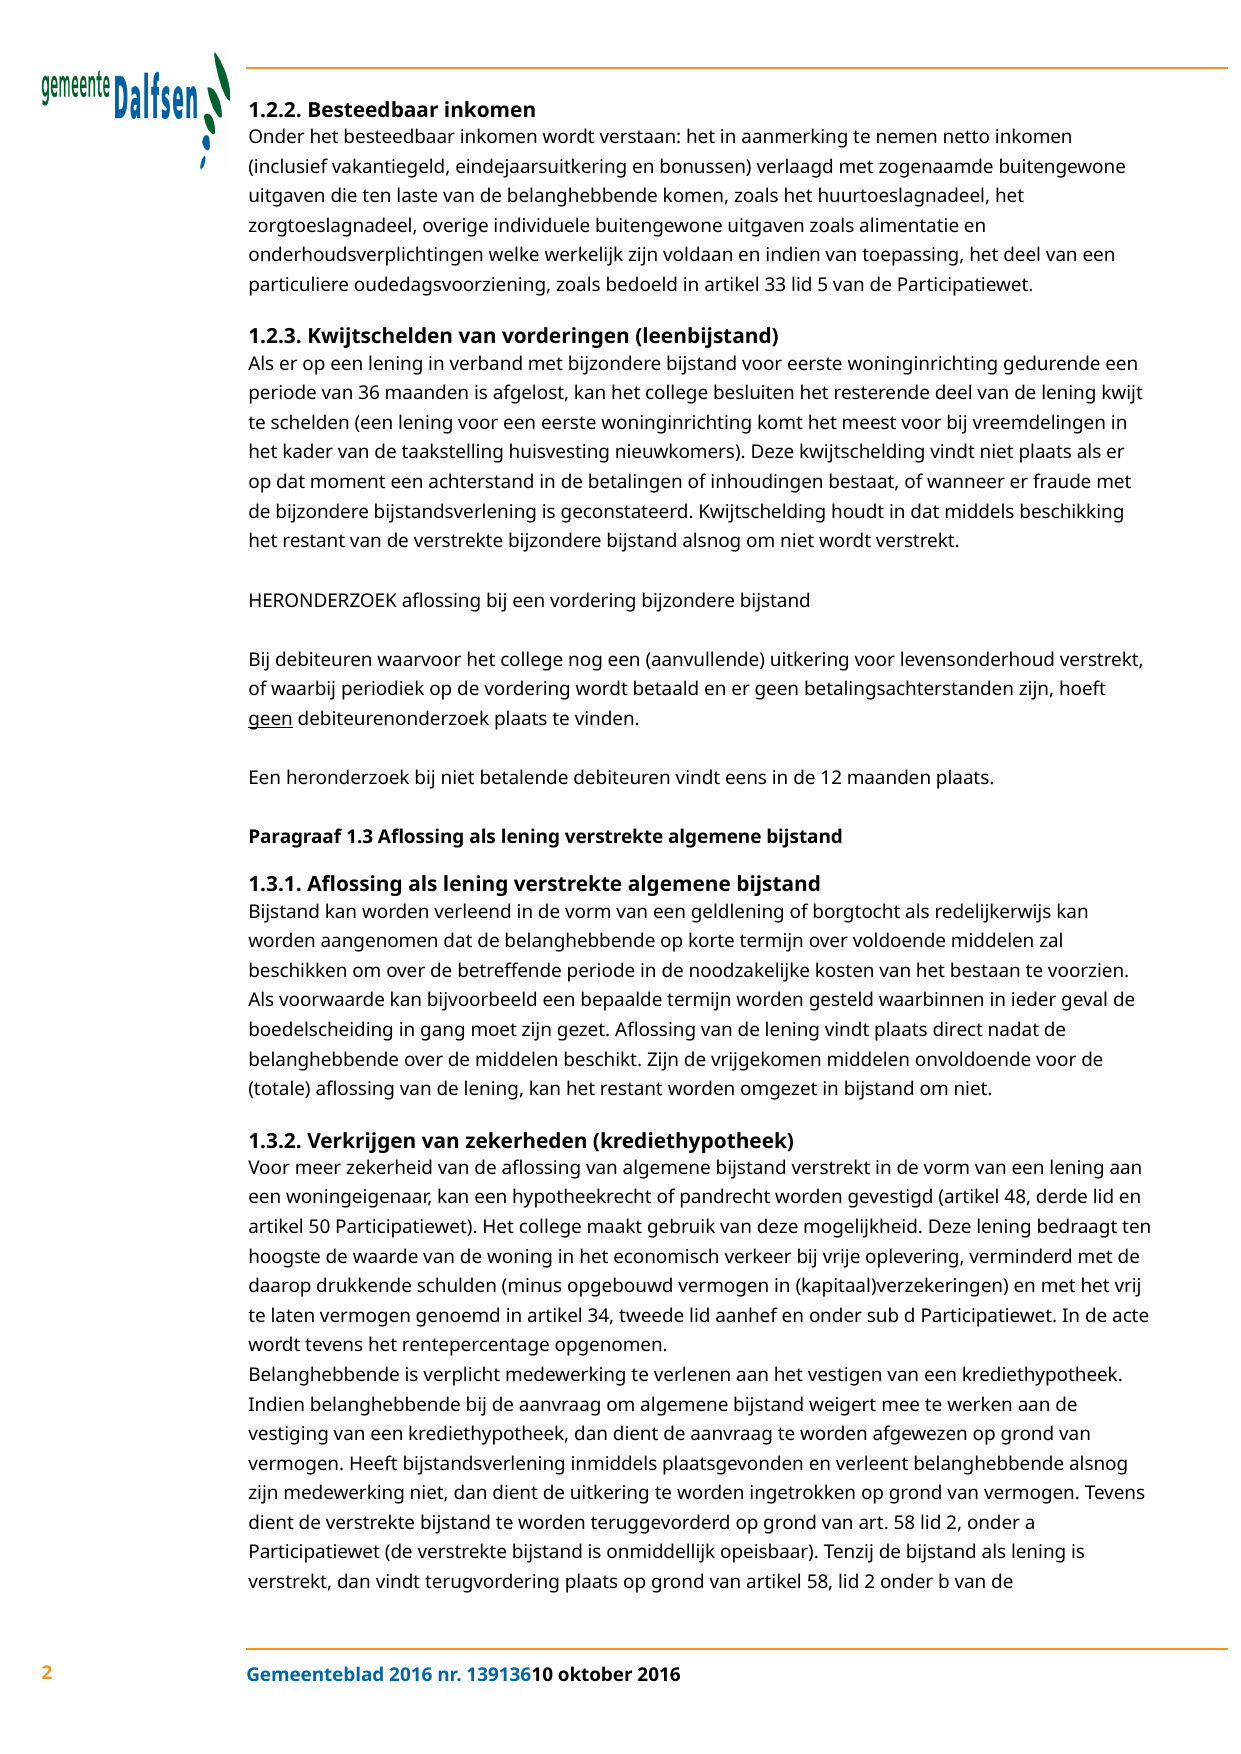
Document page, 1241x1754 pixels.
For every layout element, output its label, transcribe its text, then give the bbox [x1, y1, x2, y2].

text Belanghebbende is verplicht medewerking te verlenen aan het vestigen van een krediethypotheek. Indien belanghebbende bij de aanvraag om algemene bijstand weigert mee te werken aan de vestiging van een krediethypotheek, dan dient de aanvraag te worden afgewezen op grond van vermogen. Heeft bijstandsverlening inmiddels plaatsgevonden en verleent belanghebbende alsnog zijn medewerking niet, dan dient de uitkering te worden ingetrokken op grond van vermogen. Tevens dient de verstrekte bijstand te worden teruggevorderd op grond van art. 58 lid 2, onder a Participatiewet (de verstrekte bijstand is onmiddellijk opeisbaar). Tenzij de bijstand als lening is verstrekt, dan vindt terugvordering plaats op grond van artikel 58, lid 2 onder b van de [248, 1361, 1152, 1594]
text 1.2.2. Besteedbaar inkomen [248, 95, 1152, 123]
table_header HERONDERZOEK aflossing bij een vordering bijzondere bijstand Bij debiteuren waarvoor het college nog een (aanvullende) uitkering voor levensonderhoud verstrekt, of waarbij periodiek op de vordering wordt betaald en er geen betalingsachterstanden zijn, hoeft geen debiteurenonderzoek plaats te vinden. Een heronderzoek bij niet betalende debiteuren vindt eens in de 12 maanden plaats. [248, 587, 1152, 790]
text Paragraaf 1.3 Aflossing als lening verstrekte algemene bijstand [248, 823, 1152, 848]
text Als er op een lening in verband met bijzondere bijstand voor eerste woninginrichting gedurende een periode van 36 maanden is afgelost, kan het college besluiten het resterende deel van de lening kwijt te schelden (een lening voor een eerste woninginrichting komt het meest voor bij vreemdelingen in het kader van de taakstelling huisvesting nieuwkomers). Deze kwijtschelding vindt niet plaats als er op dat moment een achterstand in de betalingen of inhoudingen bestaat, of wanneer er fraude met de bijzondere bijstandsverlening is geconstateerd. Kwijtschelding houdt in dat middels beschikking het restant van de verstrekte bijzondere bijstand alsnog om niet wordt verstrekt. [248, 350, 1152, 553]
text Onder het besteedbaar inkomen wordt verstaan: het in aanmerking te nemen netto inkomen (inclusief vakantiegeld, eindejaarsuitkering en bonussen) verlaagd met zogenaamde buitengewone uitgaven die ten laste van de belanghebbende komen, zoals het huurtoeslagnadeel, het zorgtoeslagnadeel, overige individuele buitengewone uitgaven zoals alimentatie en onderhoudsverplichtingen welke werkelijk zijn voldaan en indien van toepassing, het deel van een particuliere oudedagsvoorziening, zoals bedoeld in artikel 33 lid 5 van de Participatiewet. [248, 123, 1152, 297]
text 1.3.1. Aflossing als lening verstrekte algemene bijstand [248, 869, 1152, 898]
text Bijstand kan worden verleend in de vorm van een geldlening of borgtocht als redelijkerwijs kan worden aangenomen dat de belanghebbende op korte termijn over voldoende middelen zal beschikken om over de betreffende periode in de noodzakelijke kosten van het bestaan te voorzien. Als voorwaarde kan bijvoorbeeld een bepaalde termijn worden gesteld waarbinnen in ieder geval de boedelscheiding in gang moet zijn gezet. Aflossing van de lening vindt plaats direct nadat de belanghebbende over de middelen beschikt. Zijn de vrijgekomen middelen onvoldoende voor de (totale) aflossing van de lening, kan het restant worden omgezet in bijstand om niet. [248, 898, 1152, 1101]
text 1.3.2. Verkrijgen van zekerheden (krediethypotheek) [248, 1126, 1152, 1154]
text 1.2.3. Kwijtschelden van vorderingen (leenbijstand) [248, 322, 1152, 350]
picture [41, 47, 231, 172]
text Voor meer zekerheid van de aflossing van algemene bijstand verstrekt in de vorm van een lening aan een woningeigenaar, kan een hypotheekrecht of pandrecht worden gevestigd (artikel 48, derde lid en artikel 50 Participatiewet). Het college maakt gebruik van deze mogelijkheid. Deze lening bedraagt ten hoogste de waarde van de woning in het economisch verkeer bij vrije oplevering, verminderd met de daarop drukkende schulden (minus opgebouwd vermogen in (kapitaal)verzekeringen) en met het vrij te laten vermogen genoemd in artikel 34, tweede lid aanhef en onder sub d Participatiewet. In de acte wordt tevens het rentepercentage opgenomen. [248, 1154, 1152, 1357]
